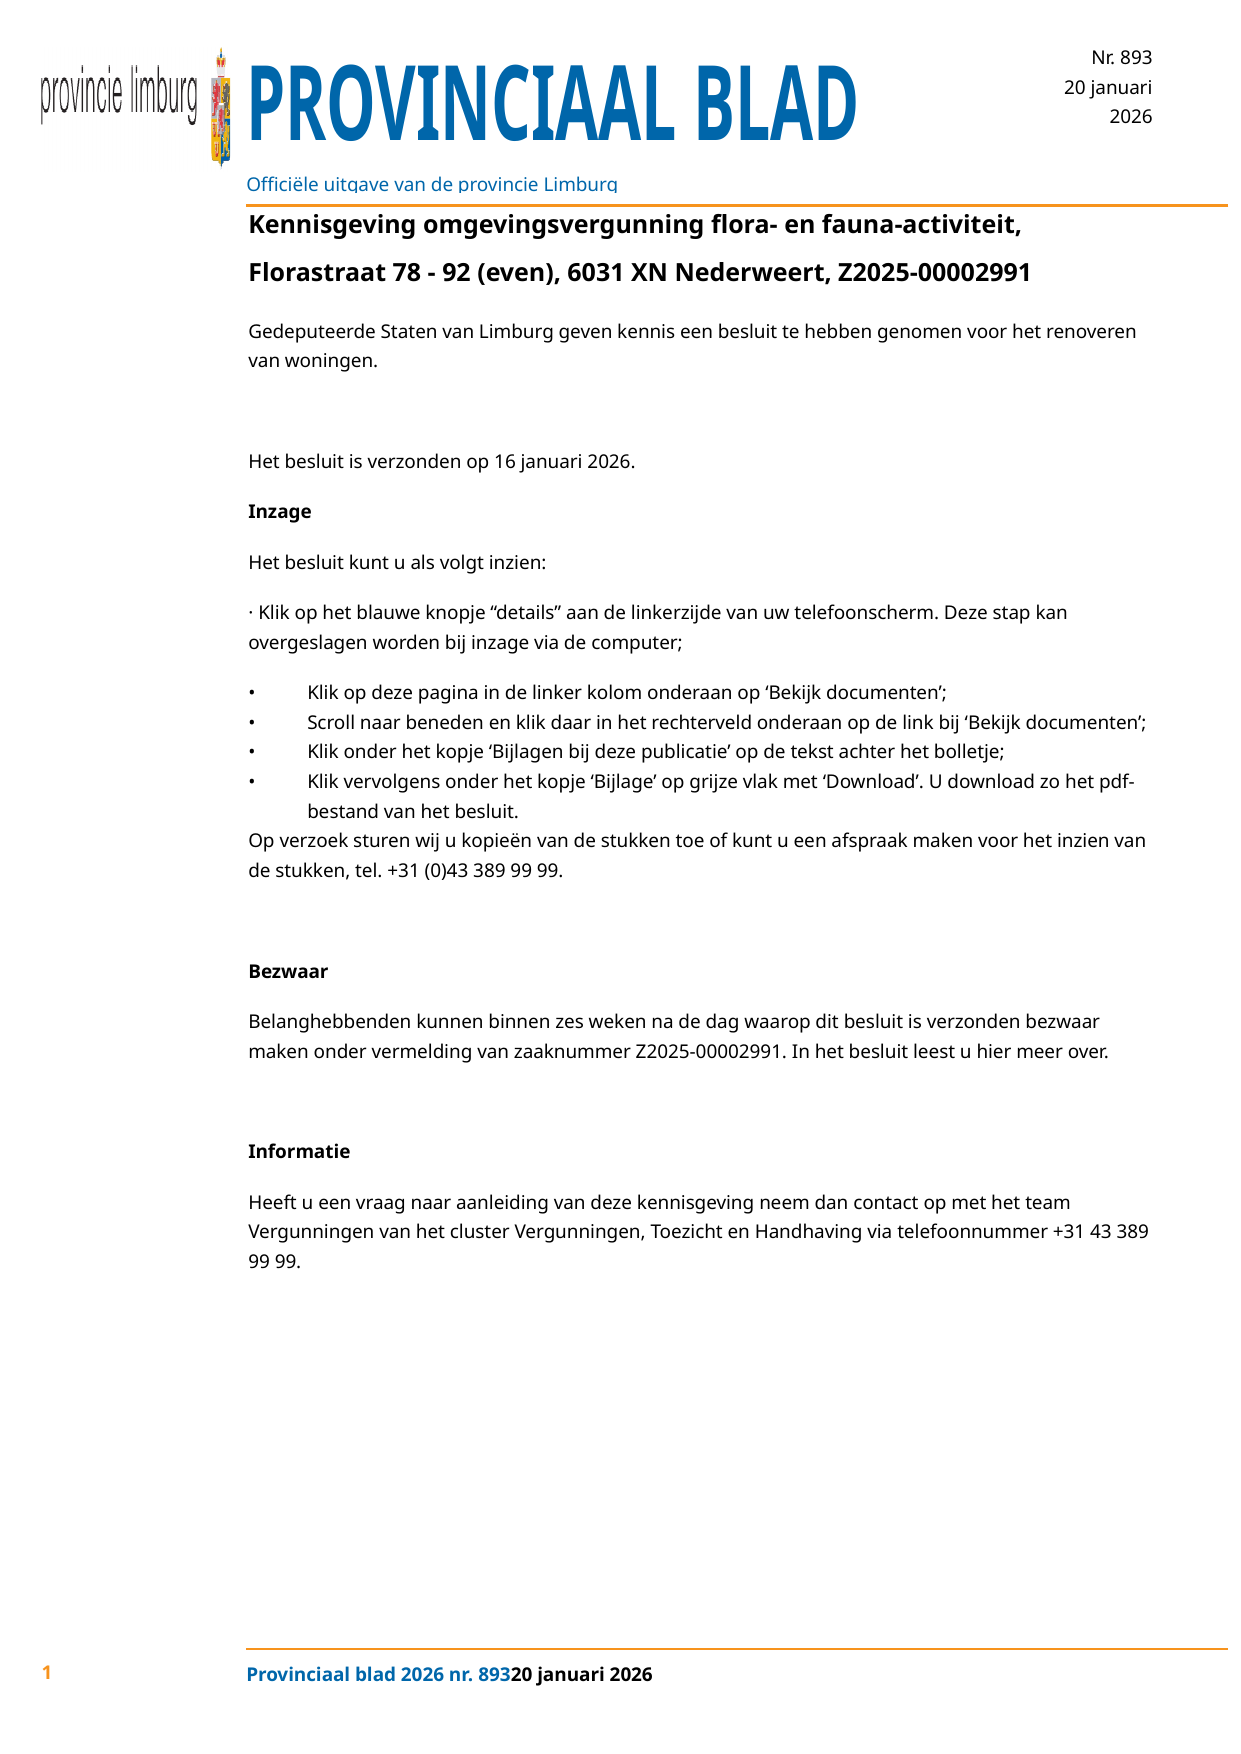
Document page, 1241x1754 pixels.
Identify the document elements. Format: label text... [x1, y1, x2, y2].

list Klik vervolgens onder het kopje ‘Bijlage’ op grijze vlak met ‘Download’. U download zo het pdf-bestand van het besluit. [248, 768, 1152, 824]
list Scroll naar beneden en klik daar in het rechterveld onderaan op de link bij ‘Bekijk documenten’; [248, 709, 1152, 735]
text Kennisgeving omgevingsvergunning flora- en fauna-activiteit, Florastraat 78 - 92 (even), 6031 XN Nederweert, Z2025-00002991 [248, 207, 1152, 288]
text · Klik op het blauwe knopje “details” aan de linkerzijde van uw telefoonscherm. Deze stap kan overgeslagen worden bij inzage via de computer; [248, 599, 1152, 655]
text Bezwaar [248, 958, 1152, 984]
text Belanghebbenden kunnen binnen zes weken na de dag waarop dit besluit is verzonden bezwaar maken onder vermelding van zaaknummer Z2025-00002991. In het besluit leest u hier meer over. [248, 1008, 1152, 1064]
text Het besluit is verzonden op 16 januari 2026. [248, 448, 1152, 474]
text Gedeputeerde Staten van Limburg geven kennis een besluit te hebben genomen voor het renoveren van woningen. [248, 318, 1152, 373]
list Klik op deze pagina in de linker kolom onderaan op ‘Bekijk documenten’; [248, 679, 1152, 705]
text Inzage [248, 499, 1152, 524]
text Informatie [248, 1139, 1152, 1164]
picture [41, 47, 231, 172]
list Klik onder het kopje ‘Bijlagen bij deze publicatie’ op de tekst achter het bolletje; [248, 739, 1152, 764]
text Heeft u een vraag naar aanleiding van deze kennisgeving neem dan contact op met het team Vergunningen van het cluster Vergunningen, Toezicht en Handhaving via telefoonnummer +31 43 389 99 99. [248, 1189, 1152, 1274]
text Het besluit kunt u als volgt inzien: [248, 549, 1152, 575]
text Op verzoek sturen wij u kopieën van de stukken toe of kunt u een afspraak maken voor het inzien van de stukken, tel. +31 (0)43 389 99 99. [248, 827, 1152, 883]
